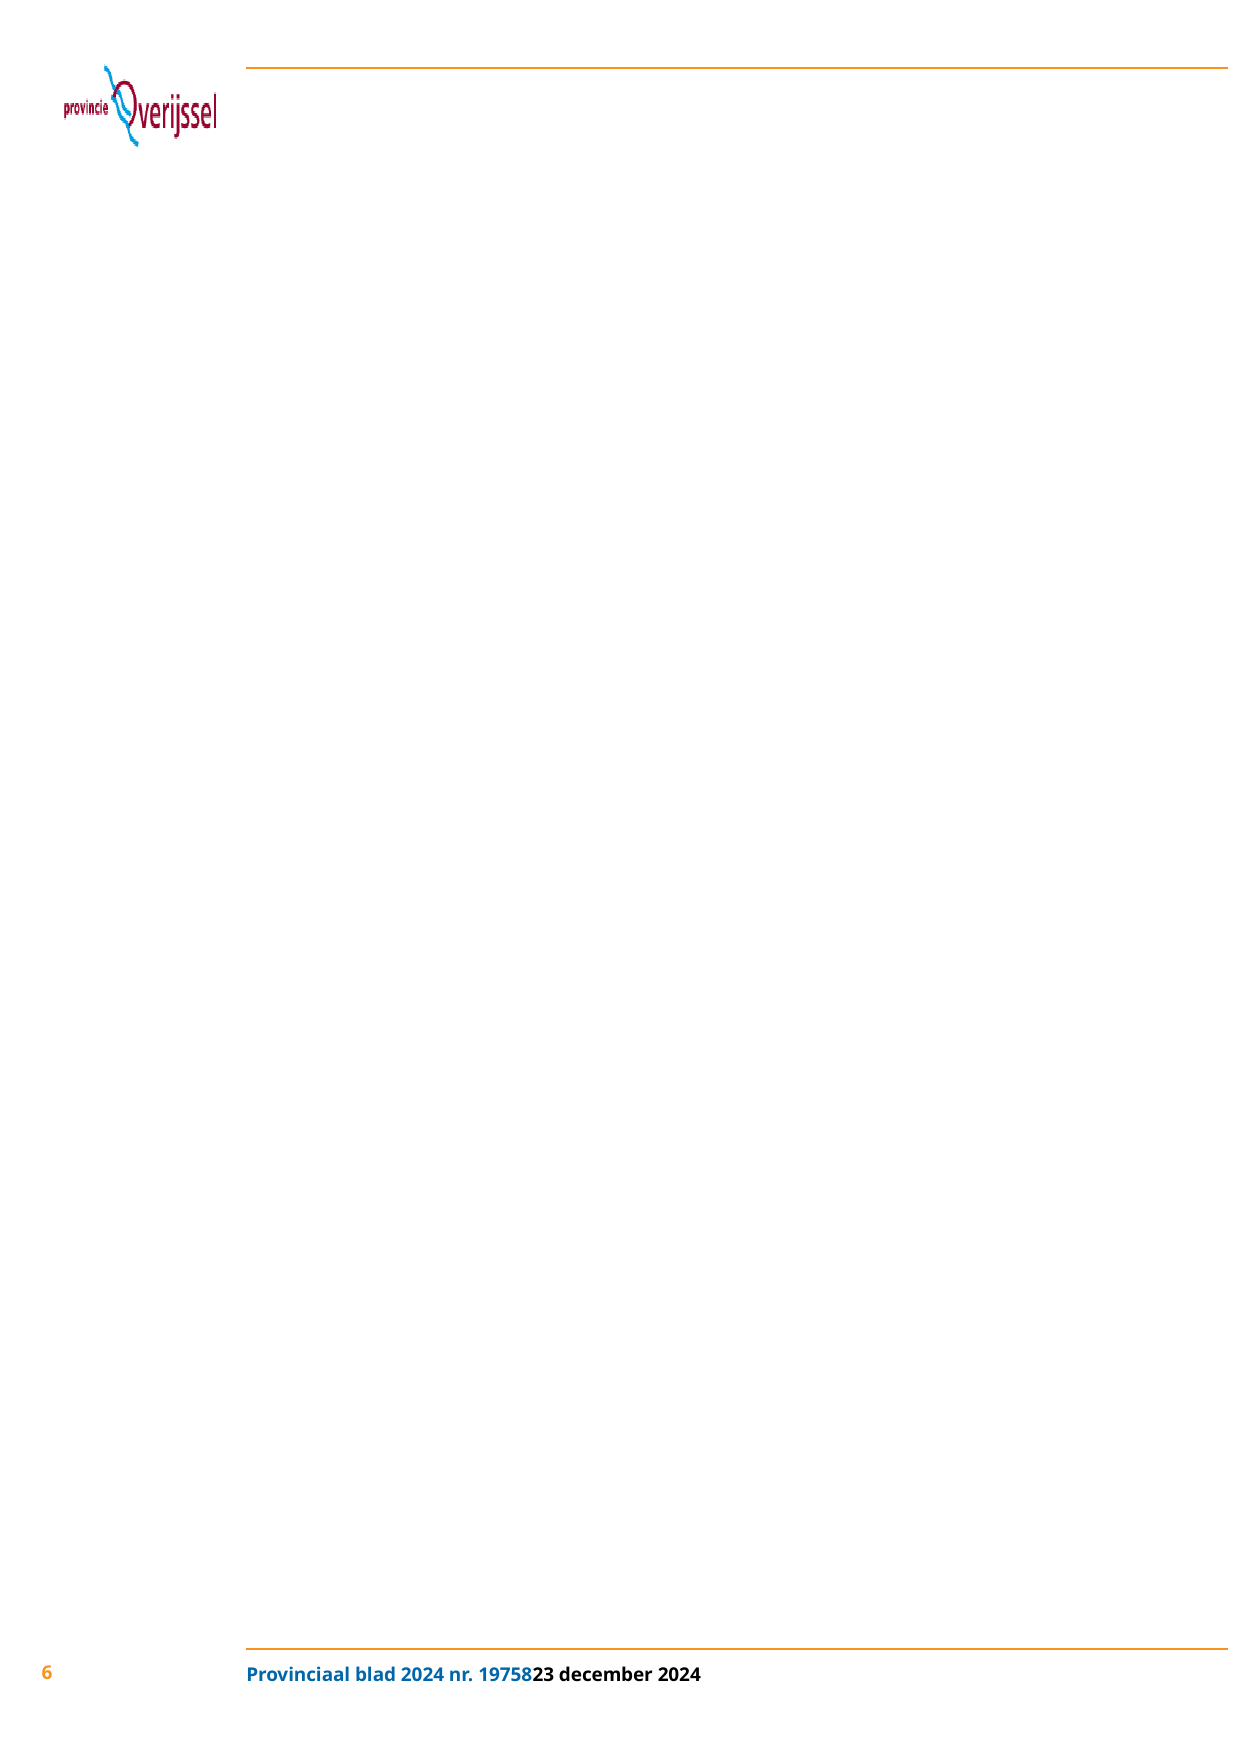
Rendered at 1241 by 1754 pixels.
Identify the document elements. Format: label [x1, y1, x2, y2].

picture [41, 47, 231, 172]
